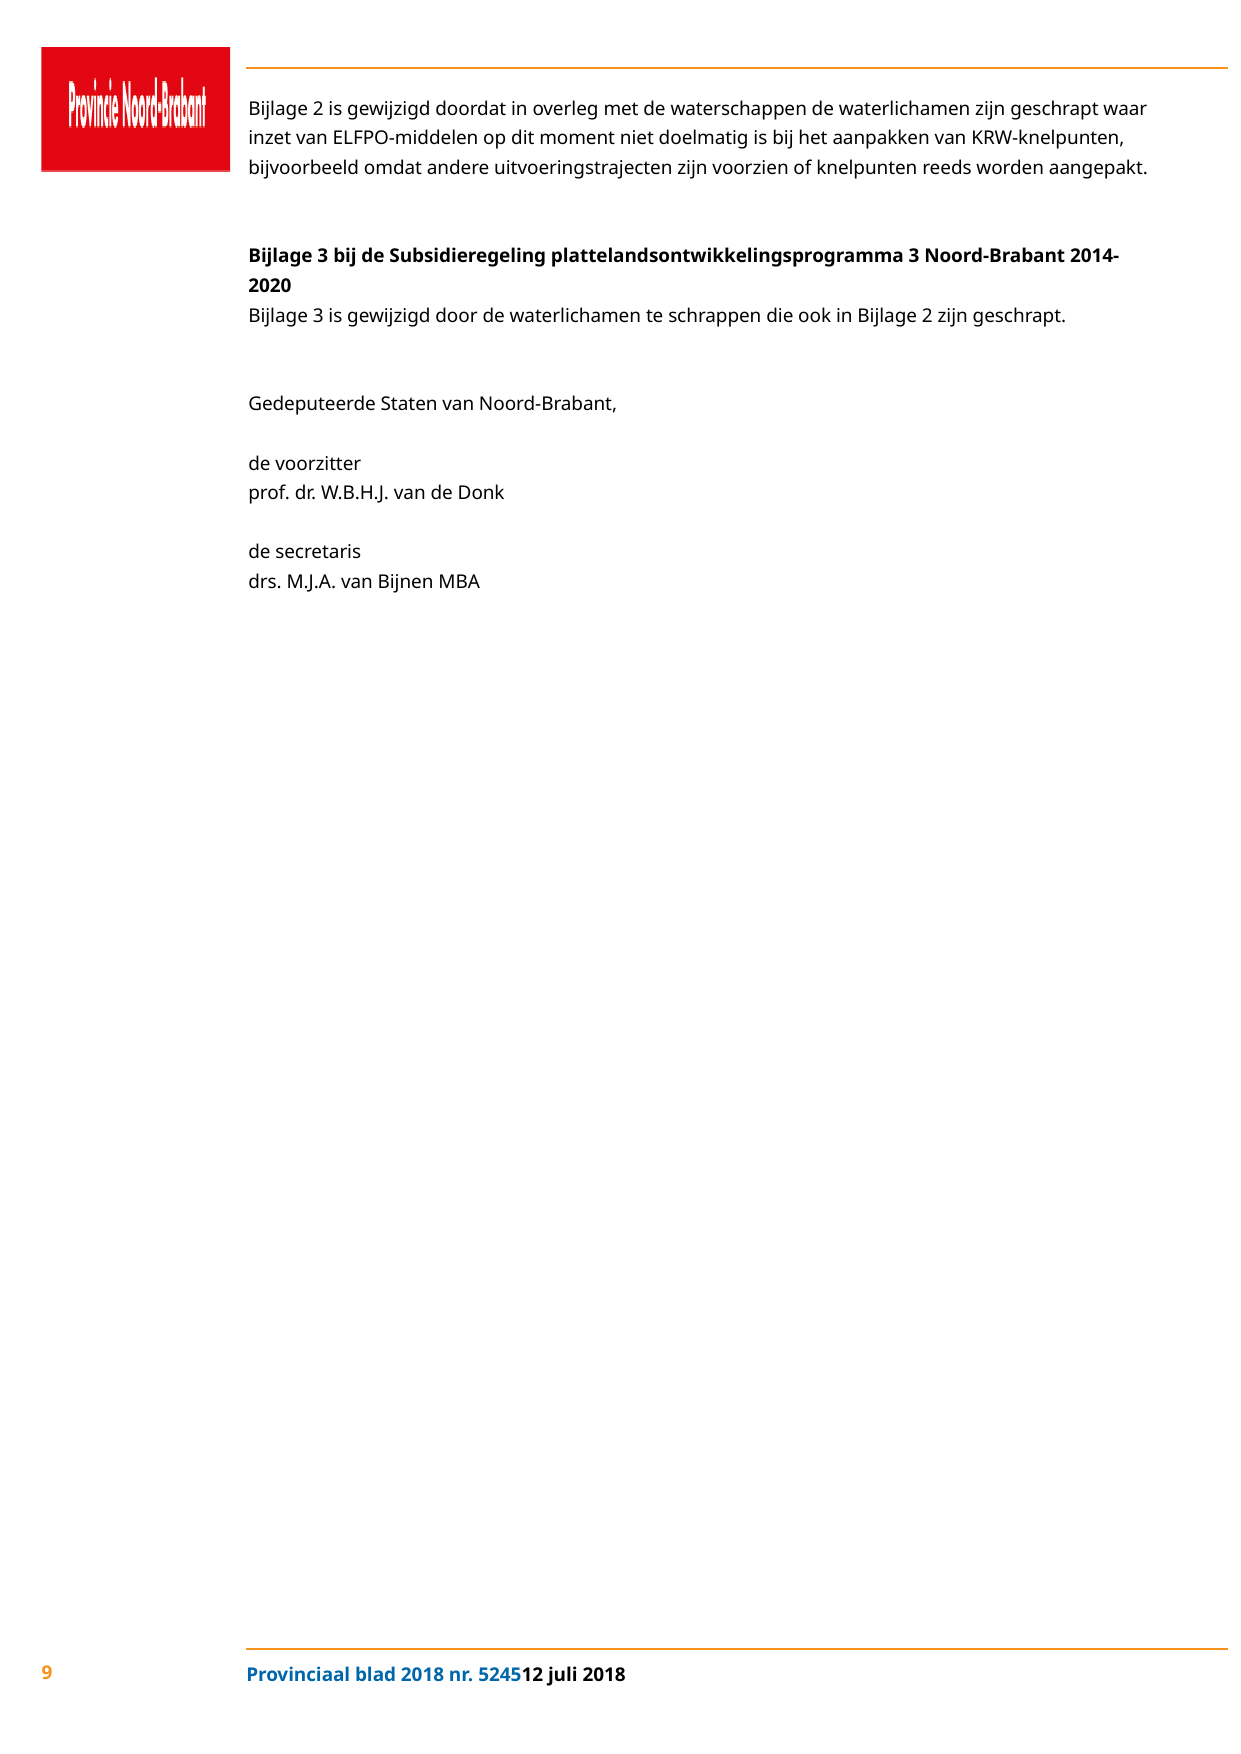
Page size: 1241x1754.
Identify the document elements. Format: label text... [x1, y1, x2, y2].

text Bijlage 3 bij de Subsidieregeling plattelandsontwikkelingsprogramma 3 Noord-Brabant 2014-2020 [248, 243, 1152, 298]
text Bijlage 3 is gewijzigd door de waterlichamen te schrappen die ook in Bijlage 2 zijn geschrapt. [248, 302, 1152, 328]
text de secretaris [248, 538, 1152, 564]
text Gedeputeerde Staten van Noord-Brabant, [248, 391, 1152, 416]
text drs. M.J.A. van Bijnen MBA [248, 568, 1152, 594]
text Bijlage 2 is gewijzigd doordat in overleg met de waterschappen de waterlichamen zijn geschrapt waar inzet van ELFPO-middelen op dit moment niet doelmatig is bij het aanpakken van KRW-knelpunten, bijvoorbeeld omdat andere uitvoeringstrajecten zijn voorzien of knelpunten reeds worden aangepakt. [248, 95, 1152, 180]
text de voorzitter [248, 450, 1152, 476]
text prof. dr. W.B.H.J. van de Donk [248, 479, 1152, 505]
picture [41, 47, 231, 172]
